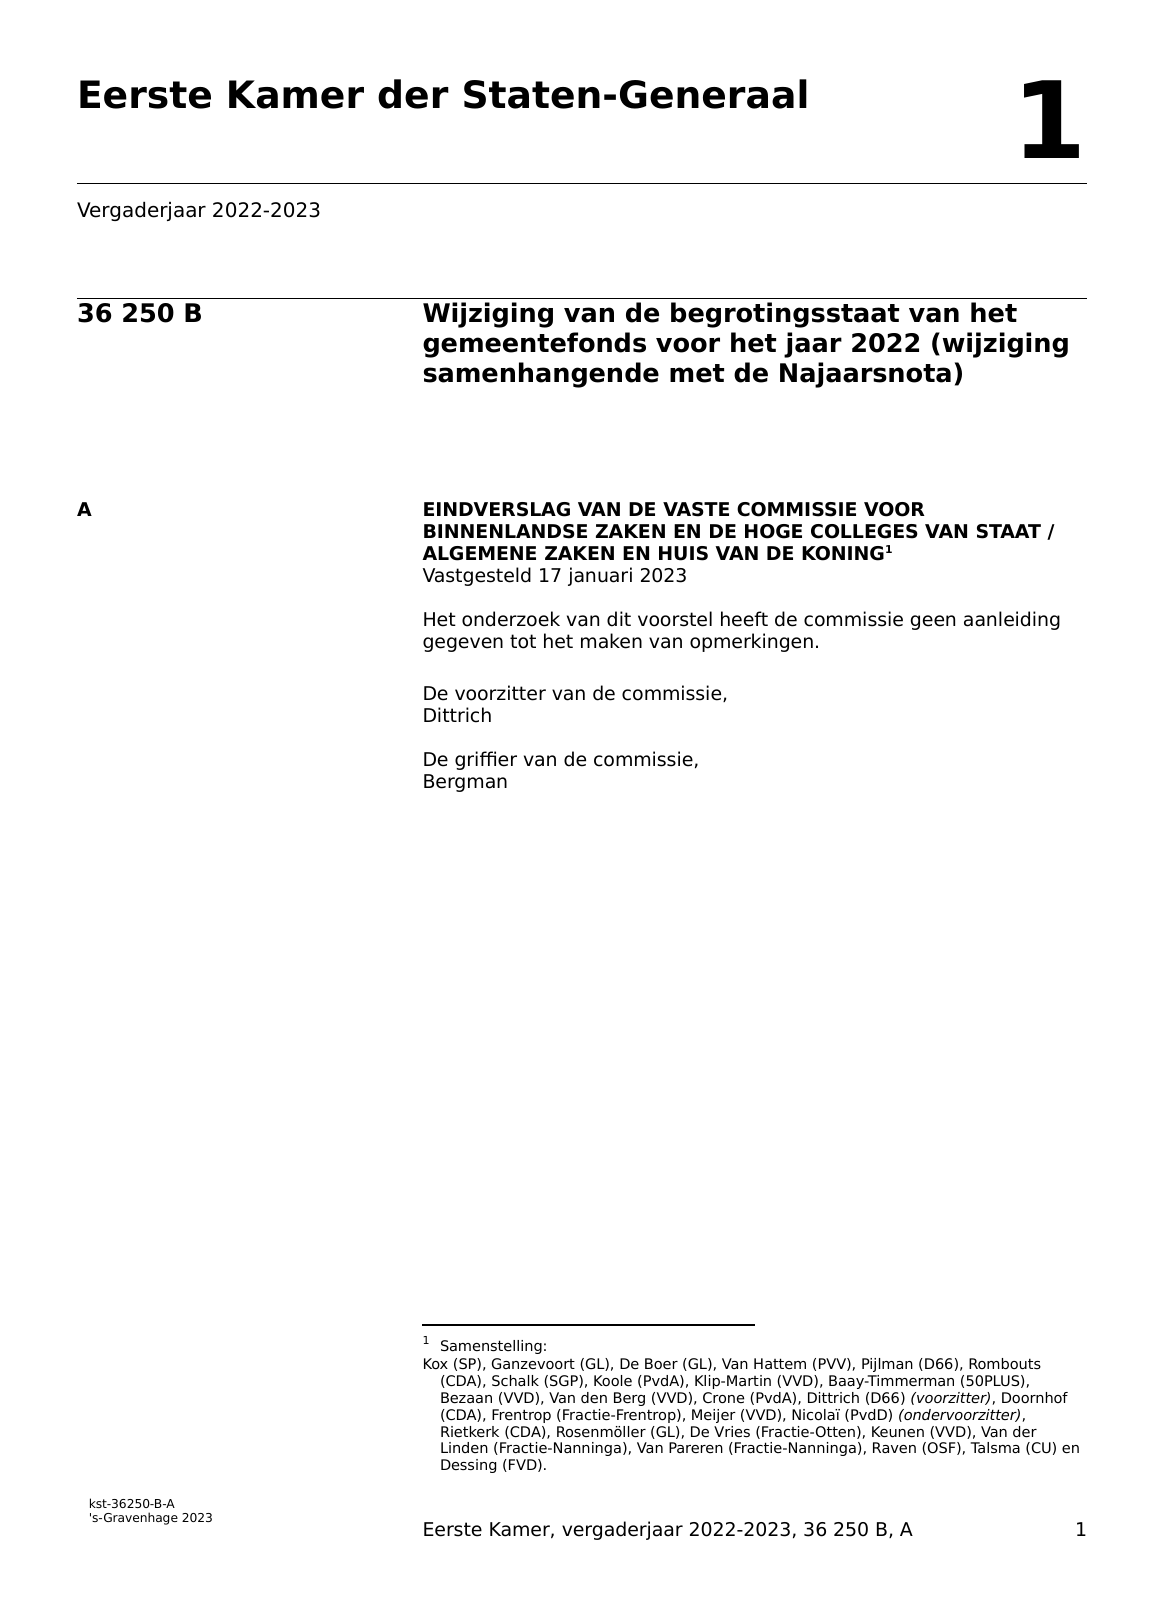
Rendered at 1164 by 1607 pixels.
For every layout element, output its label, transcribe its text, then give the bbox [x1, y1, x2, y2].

text Vastgesteld 17 januari 2023 [422, 565, 1087, 587]
text 's-Gravenhage 2023 [88, 1511, 323, 1525]
text De voorzitter van de commissie, Dittrich [422, 683, 1087, 727]
subtitle A EINDVERSLAG VAN DE VASTE COMMISSIE VOOR BINNENLANDSE ZAKEN EN DE HOGE COLLEGES VAN STAAT / ALGEMENE ZAKEN EN HUIS VAN DE KONING [77, 499, 1087, 565]
text De griffier van de commissie, Bergman [422, 749, 1087, 793]
text Het onderzoek van dit voorstel heeft de commissie geen aanleiding gegeven tot het maken van opmerkingen. [422, 609, 1087, 653]
text Samenstelling: [422, 1334, 1087, 1356]
table_cell Vergaderjaar 2022-2023 [77, 184, 1087, 298]
subtitle 36 250 B Wijziging van de begrotingsstaat van het gemeentefonds voor het jaar 2022 (wijziging samenhangende met de Najaarsnota) [77, 299, 1087, 388]
text Kox (SP), Ganzevoort (GL), De Boer (GL), Van Hattem (PVV), Pijlman (D66), Rombouts (CDA), Schalk (SGP), Koole (PvdA), Klip-Martin (VVD), Baay-Timmerman (50PLUS), Bezaan (VVD), Van den Berg (VVD), Crone (PvdA), Dittrich (D66) (voorzitter), Doornhof (CDA), Frentrop (Fractie-Frentrop), Meijer (VVD), Nicolaï (PvdD) (ondervoorzitter), Rietkerk (CDA), Rosenmöller (GL), De Vries (Fractie-Otten), Keunen (VVD), Van der Linden (Fractie-Nanninga), Van Pareren (Fractie-Nanninga), Raven (OSF), Talsma (CU) en Dessing (FVD). [422, 1356, 1087, 1474]
table_header 1 [886, 59, 1087, 183]
text kst-36250-B-A [88, 1497, 323, 1511]
table_header Eerste Kamer der Staten-Generaal [77, 59, 886, 183]
